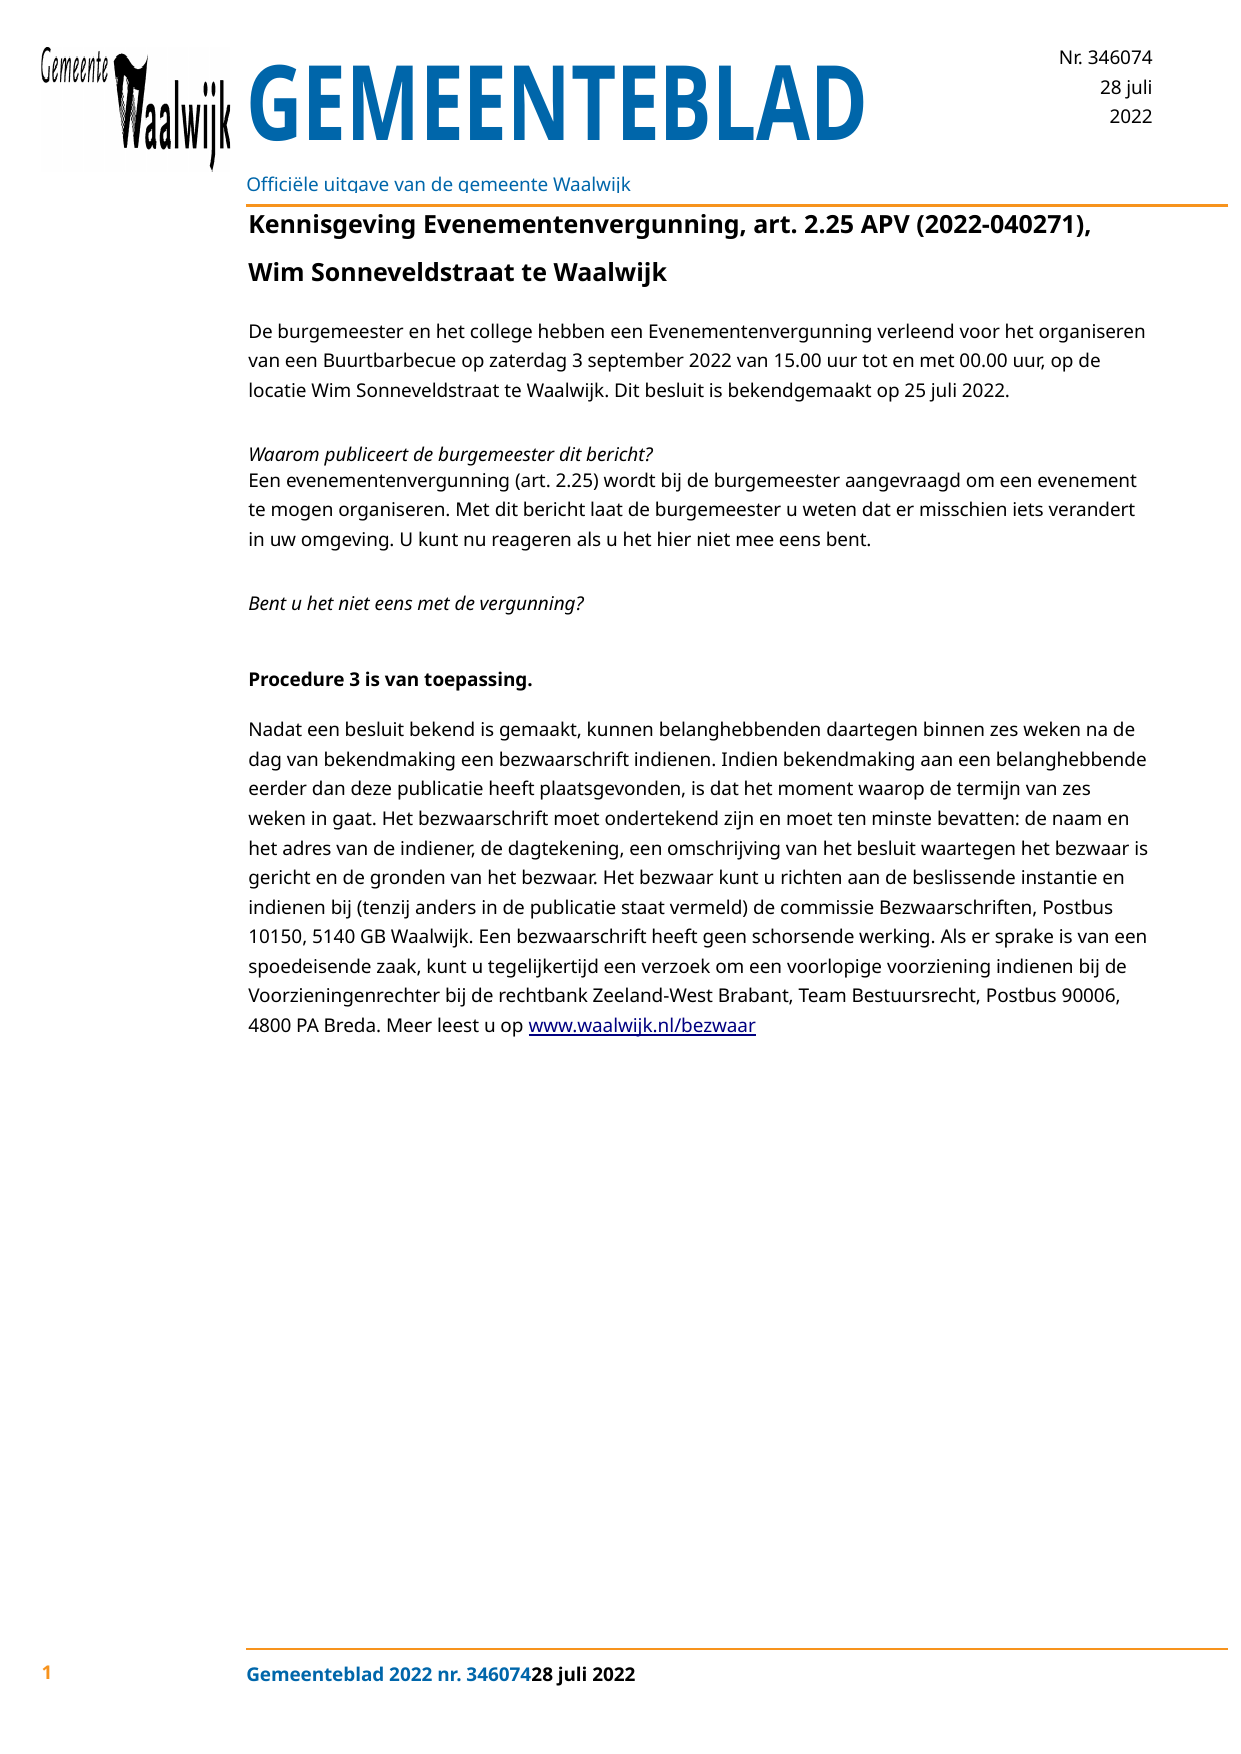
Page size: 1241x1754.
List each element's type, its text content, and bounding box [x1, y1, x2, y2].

text Een evenementenvergunning (art. 2.25) wordt bij de burgemeester aangevraagd om een evenement te mogen organiseren. Met dit bericht laat de burgemeester u weten dat er misschien iets verandert in uw omgeving. U kunt nu reageren als u het hier niet mee eens bent. [248, 467, 1152, 552]
text Waarom publiceert de burgemeester dit bericht? [248, 441, 1152, 467]
text Procedure 3 is van toepassing. [248, 666, 1152, 692]
text Nadat een besluit bekend is gemaakt, kunnen belanghebbenden daartegen binnen zes weken na de dag van bekendmaking een bezwaarschrift indienen. Indien bekendmaking aan een belanghebbende eerder dan deze publicatie heeft plaatsgevonden, is dat het moment waarop de termijn van zes weken in gaat. Het bezwaarschrift moet ondertekend zijn en moet ten minste bevatten: de naam en het adres van de indiener, de dagtekening, een omschrijving van het besluit waartegen het bezwaar is gericht en de gronden van het bezwaar. Het bezwaar kunt u richten aan de beslissende instantie en indienen bij (tenzij anders in de publicatie staat vermeld) de commissie Bezwaarschriften, Postbus 10150, 5140 GB Waalwijk. Een bezwaarschrift heeft geen schorsende werking. Als er sprake is van een spoedeisende zaak, kunt u tegelijkertijd een verzoek om een voorlopige voorziening indienen bij de Voorzieningenrechter bij de rechtbank Zeeland-West Brabant, Team Bestuursrecht, Postbus 90006, 4800 PA Breda. Meer leest u op www.waalwijk.nl/bezwaar [248, 716, 1152, 1038]
picture [41, 47, 231, 172]
text Kennisgeving Evenementenvergunning, art. 2.25 APV (2022-040271), Wim Sonneveldstraat te Waalwijk [248, 207, 1152, 288]
text De burgemeester en het college hebben een Evenementenvergunning verleend voor het organiseren van een Buurtbarbecue op zaterdag 3 september 2022 van 15.00 uur tot en met 00.00 uur, op de locatie Wim Sonneveldstraat te Waalwijk. Dit besluit is bekendgemaakt op 25 juli 2022. [248, 318, 1152, 403]
text Bent u het niet eens met de vergunning? [248, 590, 1152, 616]
